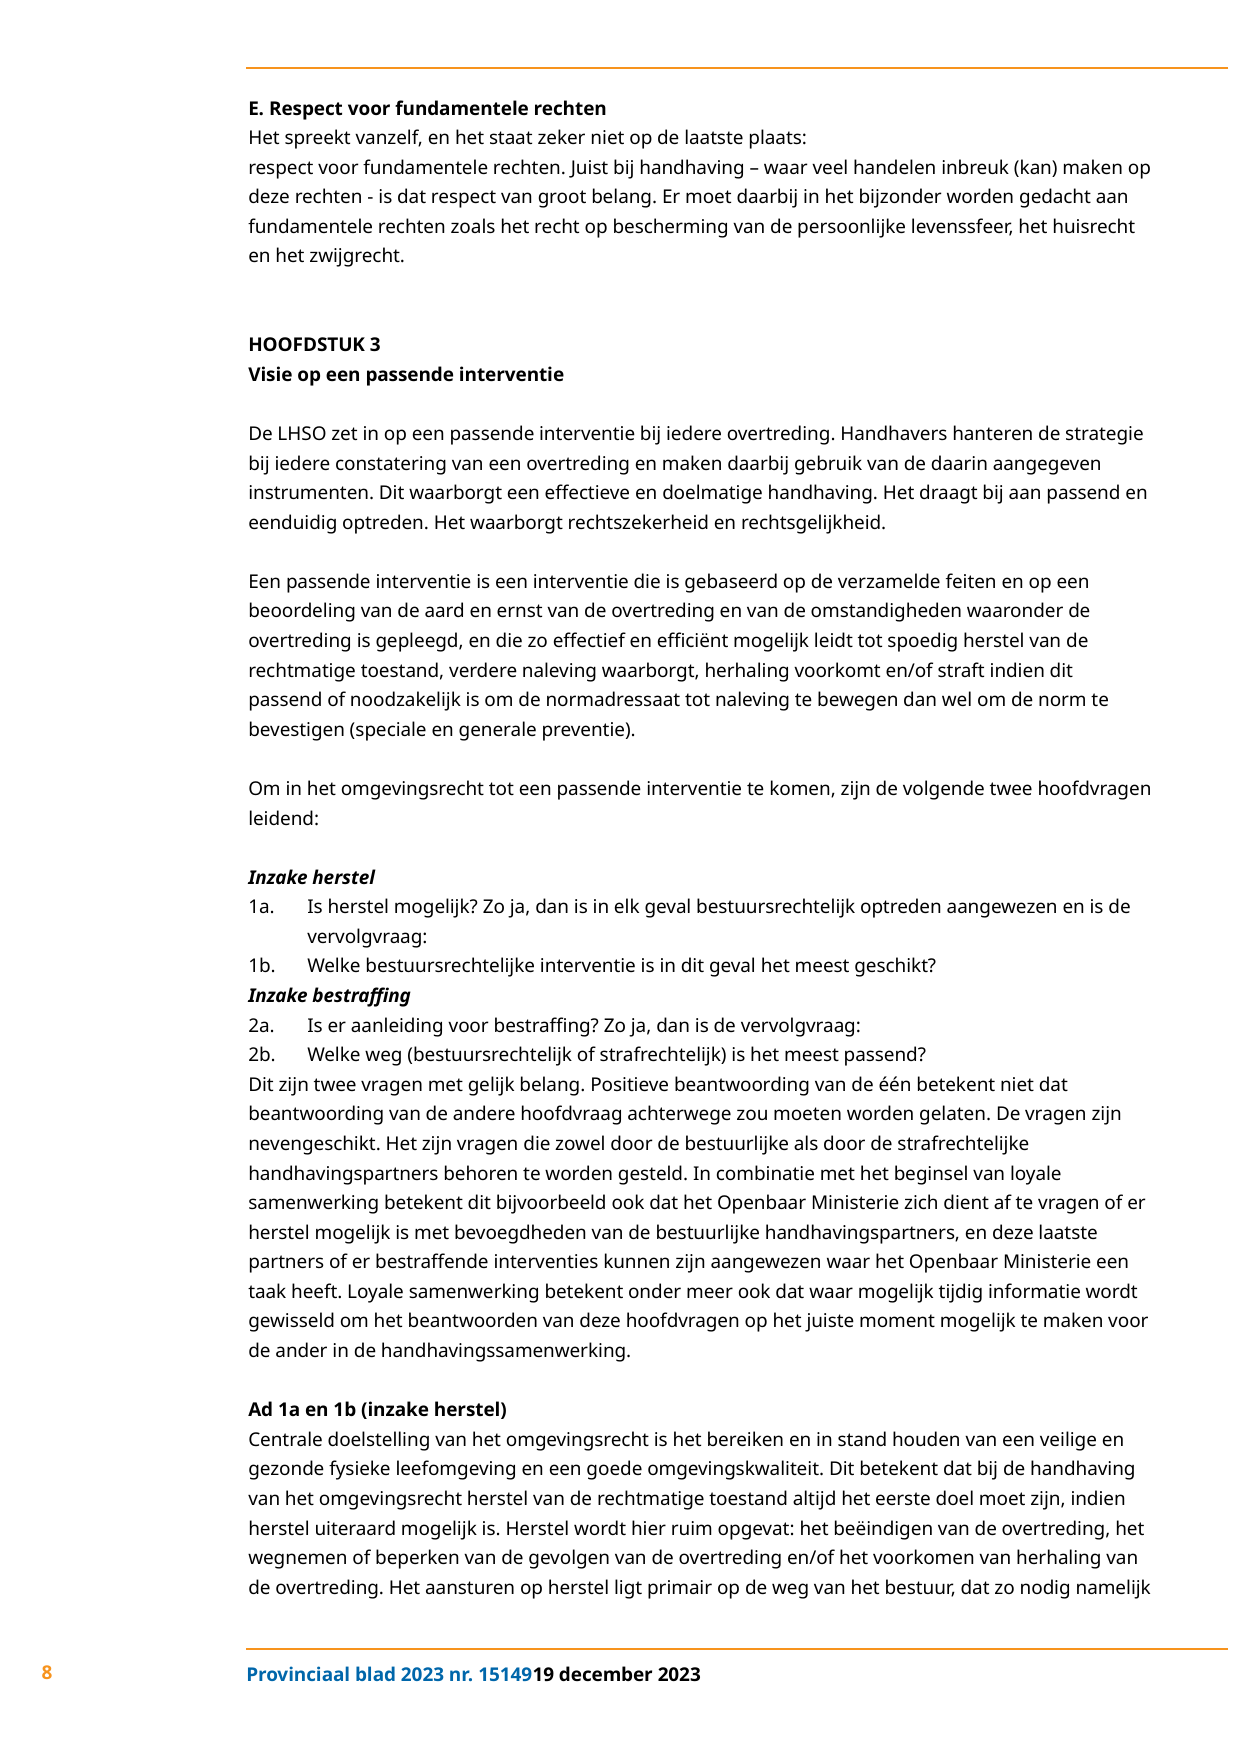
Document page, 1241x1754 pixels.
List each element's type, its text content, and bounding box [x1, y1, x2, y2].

text Om in het omgevingsrecht tot een passende interventie te komen, zijn de volgende twee hoofdvragen leidend: [248, 775, 1152, 831]
text Centrale doelstelling van het omgevingsrecht is het bereiken en in stand houden van een veilige en gezonde fysieke leefomgeving en een goede omgevingskwaliteit. Dit betekent dat bij de handhaving van het omgevingsrecht herstel van de rechtmatige toestand altijd het eerste doel moet zijn, indien herstel uiteraard mogelijk is. Herstel wordt hier ruim opgevat: het beëindigen van de overtreding, het wegnemen of beperken van de gevolgen van de overtreding en/of het voorkomen van herhaling van de overtreding. Het aansturen op herstel ligt primair op de weg van het bestuur, dat zo nodig namelijk [248, 1426, 1152, 1600]
text Dit zijn twee vragen met gelijk belang. Positieve beantwoording van de één betekent niet dat beantwoording van de andere hoofdvraag achterwege zou moeten worden gelaten. De vragen zijn nevengeschikt. Het zijn vragen die zowel door de bestuurlijke als door de strafrechtelijke handhavingspartners behoren te worden gesteld. In combinatie met het beginsel van loyale samenwerking betekent dit bijvoorbeeld ook dat het Openbaar Ministerie zich dient af te vragen of er herstel mogelijk is met bevoegdheden van de bestuurlijke handhavingspartners, en deze laatste partners of er bestraffende interventies kunnen zijn aangewezen waar het Openbaar Ministerie een taak heeft. Loyale samenwerking betekent onder meer ook dat waar mogelijk tijdig informatie wordt gewisseld om het beantwoorden van deze hoofdvragen op het juiste moment mogelijk te maken voor de ander in de handhavingssamenwerking. [248, 1071, 1152, 1363]
text Een passende interventie is een interventie die is gebaseerd op de verzamelde feiten en op een beoordeling van de aard en ernst van de overtreding en van de omstandigheden waaronder de overtreding is gepleegd, en die zo effectief en efficiënt mogelijk leidt tot spoedig herstel van de rechtmatige toestand, verdere naleving waarborgt, herhaling voorkomt en/of straft indien dit passend of noodzakelijk is om de normadressaat tot naleving te bewegen dan wel om de norm te bevestigen (speciale en generale preventie). [248, 568, 1152, 742]
text Het spreekt vanzelf, en het staat zeker niet op de laatste plaats: [248, 124, 1152, 150]
list Welke weg (bestuursrechtelijk of strafrechtelijk) is het meest passend? [248, 1041, 1152, 1067]
text De LHSO zet in op een passende interventie bij iedere overtreding. Handhavers hanteren de strategie bij iedere constatering van een overtreding en maken daarbij gebruik van de daarin aangegeven instrumenten. Dit waarborgt een effectieve en doelmatige handhaving. Het draagt bij aan passend en eenduidig optreden. Het waarborgt rechtszekerheid en rechtsgelijkheid. [248, 420, 1152, 535]
text Inzake herstel [248, 864, 1152, 890]
text Ad 1a en 1b (inzake herstel) [248, 1396, 1152, 1422]
list Is er aanleiding voor bestraffing? Zo ja, dan is de vervolgvraag: [248, 1012, 1152, 1038]
picture [41, 47, 231, 172]
text E. Respect voor fundamentele rechten [248, 95, 1152, 121]
text respect voor fundamentele rechten. Juist bij handhaving – waar veel handelen inbreuk (kan) maken op deze rechten - is dat respect van groot belang. Er moet daarbij in het bijzonder worden gedacht aan fundamentele rechten zoals het recht op bescherming van de persoonlijke levenssfeer, het huisrecht en het zwijgrecht. [248, 154, 1152, 268]
list Is herstel mogelijk? Zo ja, dan is in elk geval bestuursrechtelijk optreden aangewezen en is de vervolgvraag: [248, 893, 1152, 949]
text HOOFDSTUK 3 [248, 331, 1152, 357]
text Inzake bestraffing [248, 982, 1152, 1008]
list Welke bestuursrechtelijke interventie is in dit geval het meest geschikt? [248, 953, 1152, 978]
text Visie op een passende interventie [248, 361, 1152, 387]
